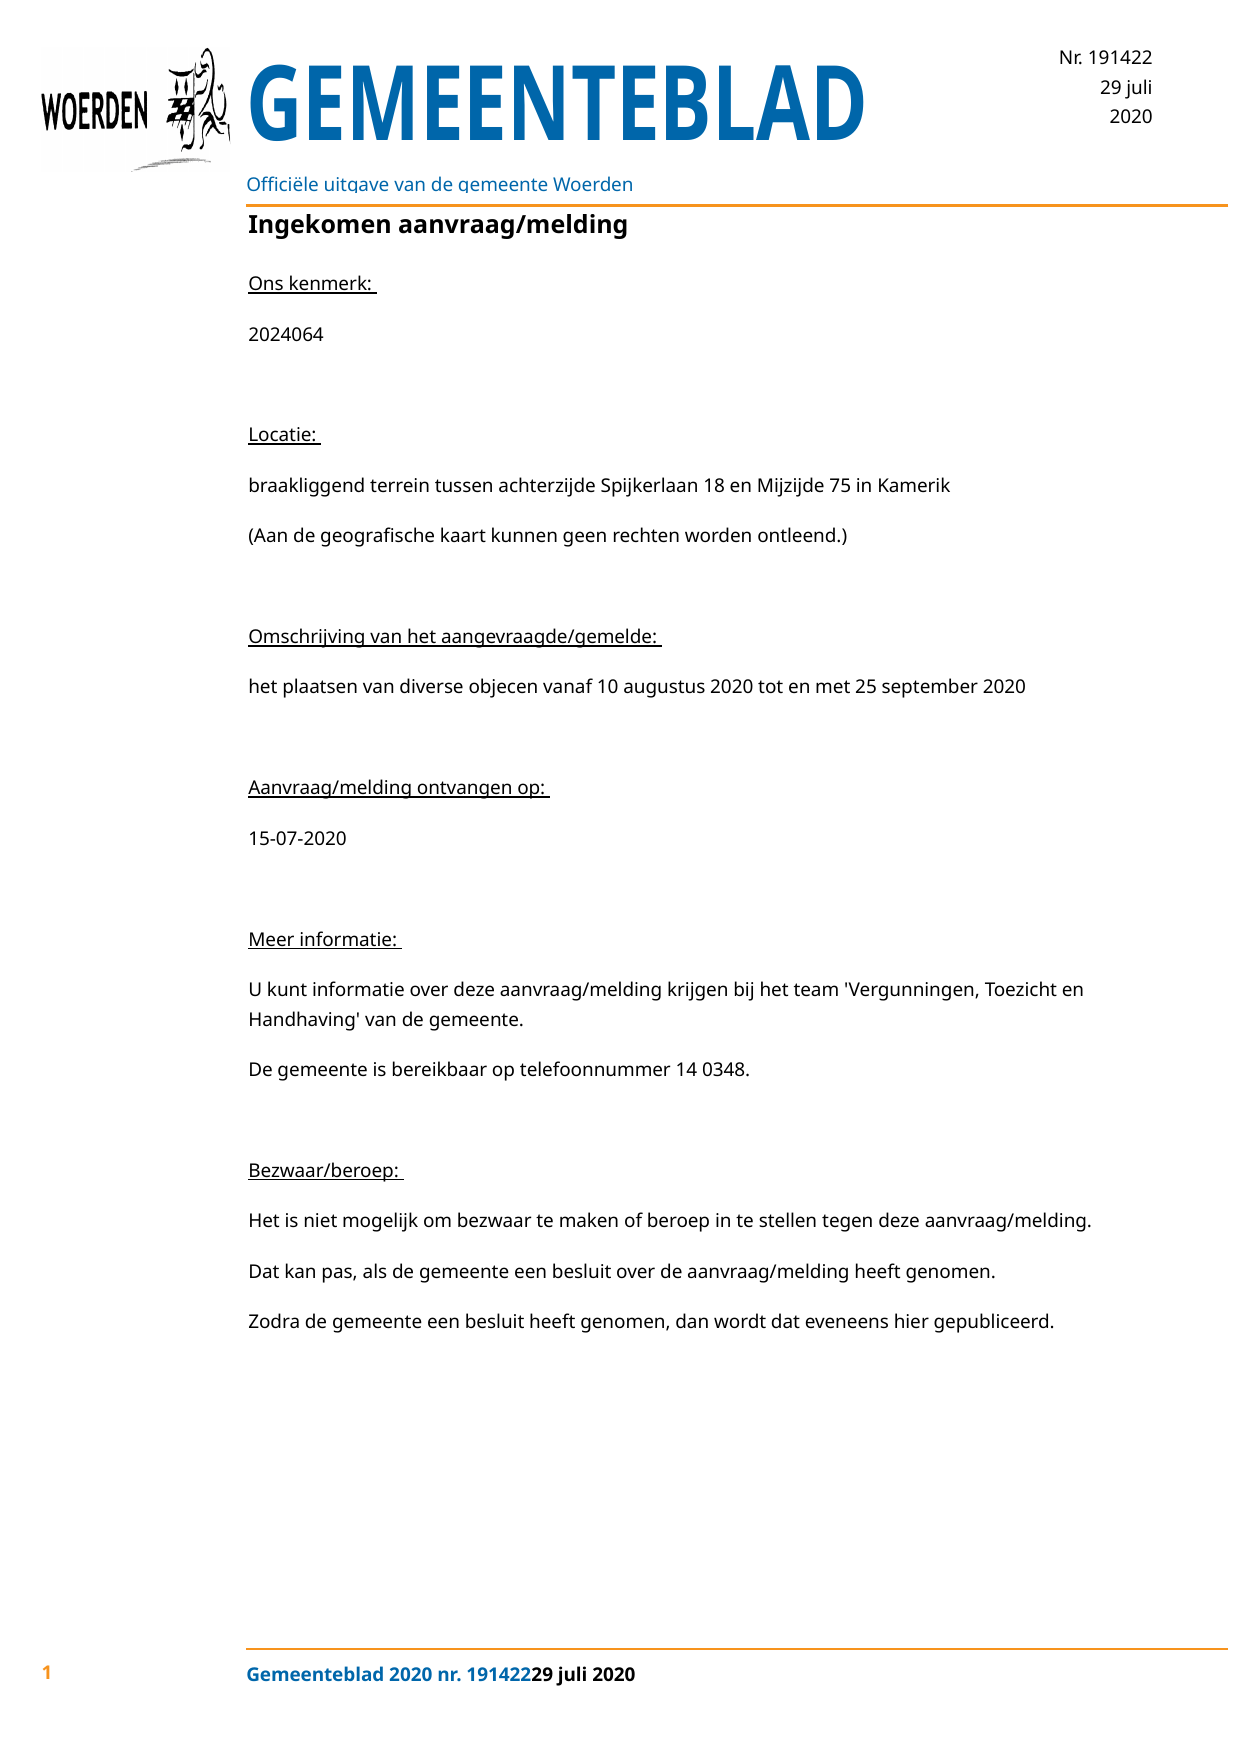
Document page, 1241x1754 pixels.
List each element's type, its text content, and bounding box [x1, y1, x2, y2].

text Locatie: [248, 422, 1152, 447]
text het plaatsen van diverse objecen vanaf 10 augustus 2020 tot en met 25 september 2020 [248, 674, 1152, 699]
text 15-07-2020 [248, 825, 1152, 851]
picture [41, 47, 231, 172]
text Ingekomen aanvraag/melding [248, 207, 1152, 241]
text braakliggend terrein tussen achterzijde Spijkerlaan 18 en Mijzijde 75 in Kamerik [248, 472, 1152, 498]
text Aanvraag/melding ontvangen op: [248, 774, 1152, 800]
text Dat kan pas, als de gemeente een besluit over de aanvraag/melding heeft genomen. [248, 1258, 1152, 1283]
text Zodra de gemeente een besluit heeft genomen, dan wordt dat eveneens hier gepubliceerd. [248, 1308, 1152, 1334]
text Het is niet mogelijk om bezwaar te maken of beroep in te stellen tegen deze aanvraag/melding. [248, 1207, 1152, 1233]
text De gemeente is bereikbaar op telefoonnummer 14 0348. [248, 1056, 1152, 1082]
text Ons kenmerk: [248, 270, 1152, 296]
text Bezwaar/beroep: [248, 1157, 1152, 1183]
text 2024064 [248, 321, 1152, 346]
text Meer informatie: [248, 926, 1152, 951]
text Omschrijving van het aangevraagde/gemelde: [248, 623, 1152, 649]
text (Aan de geografische kaart kunnen geen rechten worden ontleend.) [248, 522, 1152, 548]
text U kunt informatie over deze aanvraag/melding krijgen bij het team 'Vergunningen, Toezicht en Handhaving' van de gemeente. [248, 976, 1152, 1031]
